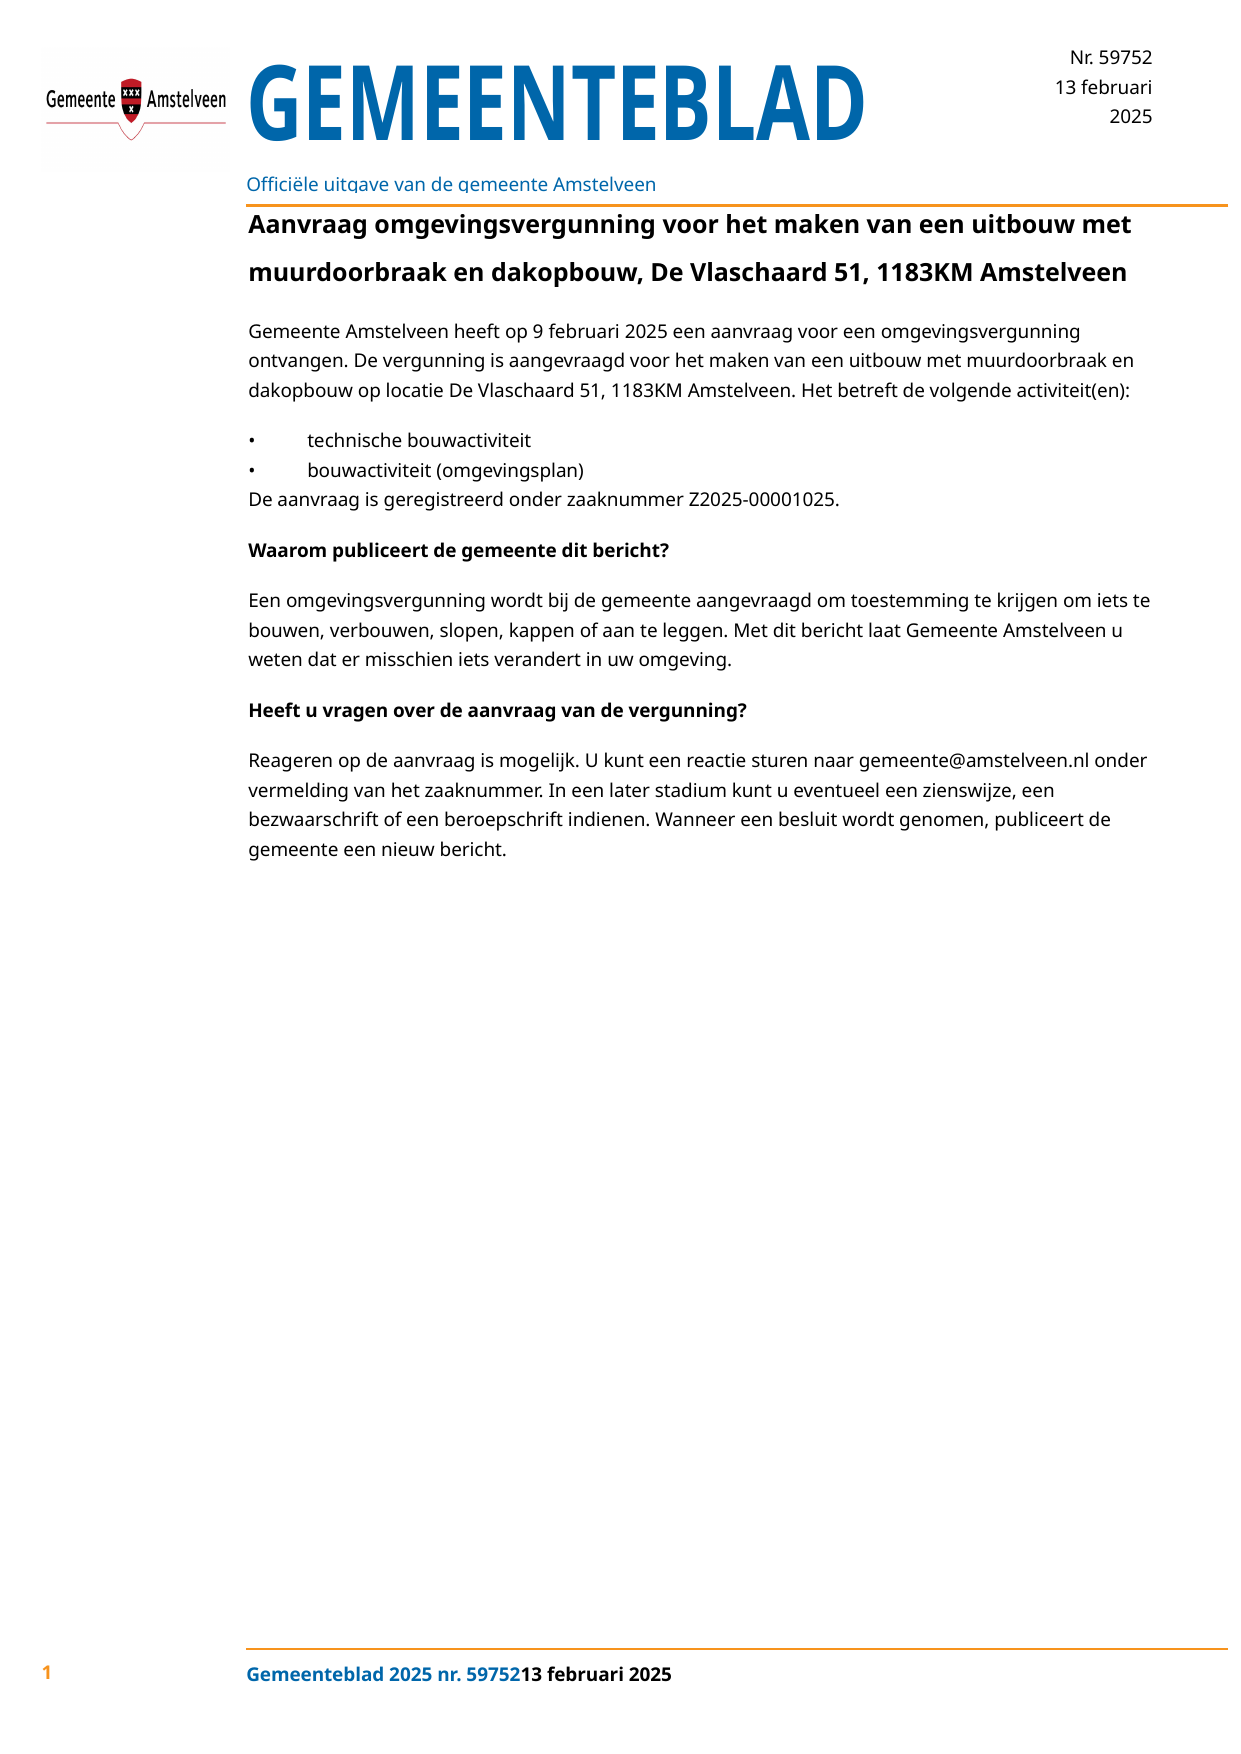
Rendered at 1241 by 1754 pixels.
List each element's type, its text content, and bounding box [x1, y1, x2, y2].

list bouwactiviteit (omgevingsplan) [248, 457, 1152, 483]
text Gemeente Amstelveen heeft op 9 februari 2025 een aanvraag voor een omgevingsvergunning ontvangen. De vergunning is aangevraagd voor het maken van een uitbouw met muurdoorbraak en dakopbouw op locatie De Vlaschaard 51, 1183KM Amstelveen. Het betreft de volgende activiteit(en): [248, 318, 1152, 403]
text Aanvraag omgevingsvergunning voor het maken van een uitbouw met muurdoorbraak en dakopbouw, De Vlaschaard 51, 1183KM Amstelveen [248, 207, 1152, 288]
text De aanvraag is geregistreerd onder zaaknummer Z2025-00001025. [248, 487, 1152, 512]
text Een omgevingsvergunning wordt bij de gemeente aangevraagd om toestemming te krijgen om iets te bouwen, verbouwen, slopen, kappen of aan te leggen. Met dit bericht laat Gemeente Amstelveen u weten dat er misschien iets verandert in uw omgeving. [248, 587, 1152, 672]
text Reageren op de aanvraag is mogelijk. U kunt een reactie sturen naar gemeente@amstelveen.nl onder vermelding van het zaaknummer. In een later stadium kunt u eventueel een zienswijze, een bezwaarschrift of een beroepschrift indienen. Wanneer een besluit wordt genomen, publiceert de gemeente een nieuw bericht. [248, 747, 1152, 862]
list technische bouwactiviteit [248, 427, 1152, 453]
text Waarom publiceert de gemeente dit bericht? [248, 537, 1152, 563]
picture [41, 47, 231, 172]
text Heeft u vragen over de aanvraag van de vergunning? [248, 697, 1152, 723]
